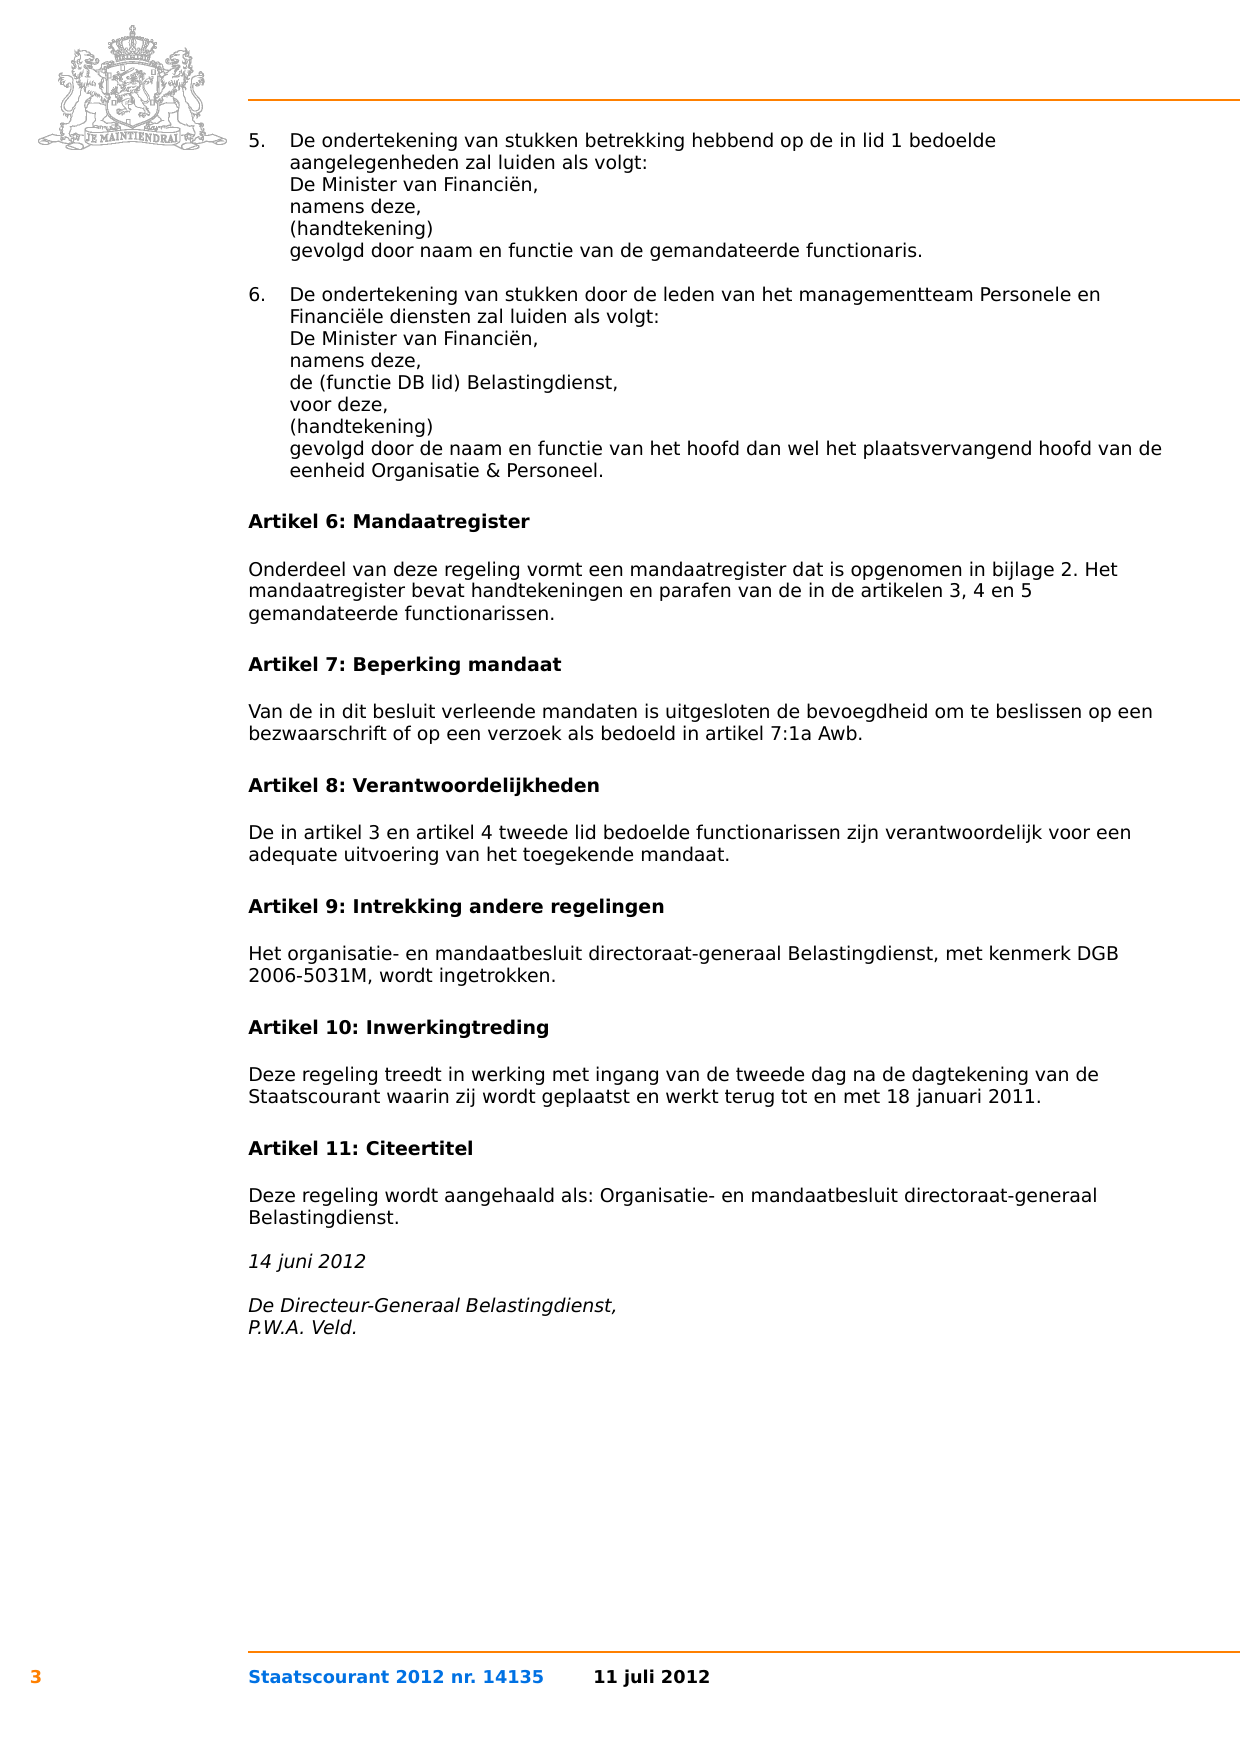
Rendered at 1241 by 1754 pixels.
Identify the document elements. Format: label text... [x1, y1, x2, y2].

subtitle Artikel 6: Mandaatregister [248, 511, 1163, 533]
text voor deze, [289, 393, 1163, 416]
subtitle Artikel 7: Beperking mandaat [248, 654, 1163, 676]
text De Minister van Financiën, [289, 174, 1163, 196]
text namens deze, [289, 349, 1163, 372]
subtitle Artikel 10: Inwerkingtreding [248, 1017, 1163, 1039]
text 6. De ondertekening van stukken door de leden van het managementteam Personele en Financiële diensten zal luiden als volgt: [248, 284, 1163, 328]
text De Minister van Financiën, [289, 328, 1163, 349]
text Deze regeling treedt in werking met ingang van de tweede dag na de dagtekening van de Staatscourant waarin zij wordt geplaatst en werkt terug tot en met 18 januari 2011. [248, 1064, 1163, 1108]
subtitle Artikel 11: Citeertitel [248, 1138, 1163, 1160]
text 5. De ondertekening van stukken betrekking hebbend op de in lid 1 bedoelde aangelegenheden zal luiden als volgt: [248, 130, 1163, 174]
text Het organisatie- en mandaatbesluit directoraat-generaal Belastingdienst, met kenmerk DGB 2006-5031M, wordt ingetrokken. [248, 943, 1163, 987]
text (handtekening) [289, 416, 1163, 437]
text Deze regeling wordt aangehaald als: Organisatie- en mandaatbesluit directoraat-generaal Belastingdienst. [248, 1185, 1163, 1229]
text De Directeur-Generaal Belastingdienst, P.W.A. Veld. [248, 1295, 1163, 1339]
text Van de in dit besluit verleende mandaten is uitgesloten de bevoegdheid om te beslissen op een bezwaarschrift of op een verzoek als bedoeld in artikel 7:1a Awb. [248, 701, 1163, 745]
picture [38, 25, 227, 150]
text namens deze, [289, 196, 1163, 218]
subtitle Artikel 8: Verantwoordelijkheden [248, 775, 1163, 797]
text (handtekening) [289, 218, 1163, 240]
text gevolgd door naam en functie van de gemandateerde functionaris. [289, 240, 1163, 262]
text Onderdeel van deze regeling vormt een mandaatregister dat is opgenomen in bijlage 2. Het mandaatregister bevat handtekeningen en parafen van de in de artikelen 3, 4 en 5 gemandateerde functionarissen. [248, 558, 1163, 624]
text 14 juni 2012 [248, 1251, 1163, 1273]
subtitle Artikel 9: Intrekking andere regelingen [248, 896, 1163, 918]
text gevolgd door de naam en functie van het hoofd dan wel het plaatsvervangend hoofd van de eenheid Organisatie & Personeel. [289, 437, 1163, 481]
text De in artikel 3 en artikel 4 tweede lid bedoelde functionarissen zijn verantwoordelijk voor een adequate uitvoering van het toegekende mandaat. [248, 822, 1163, 866]
text de (functie DB lid) Belastingdienst, [289, 372, 1163, 393]
